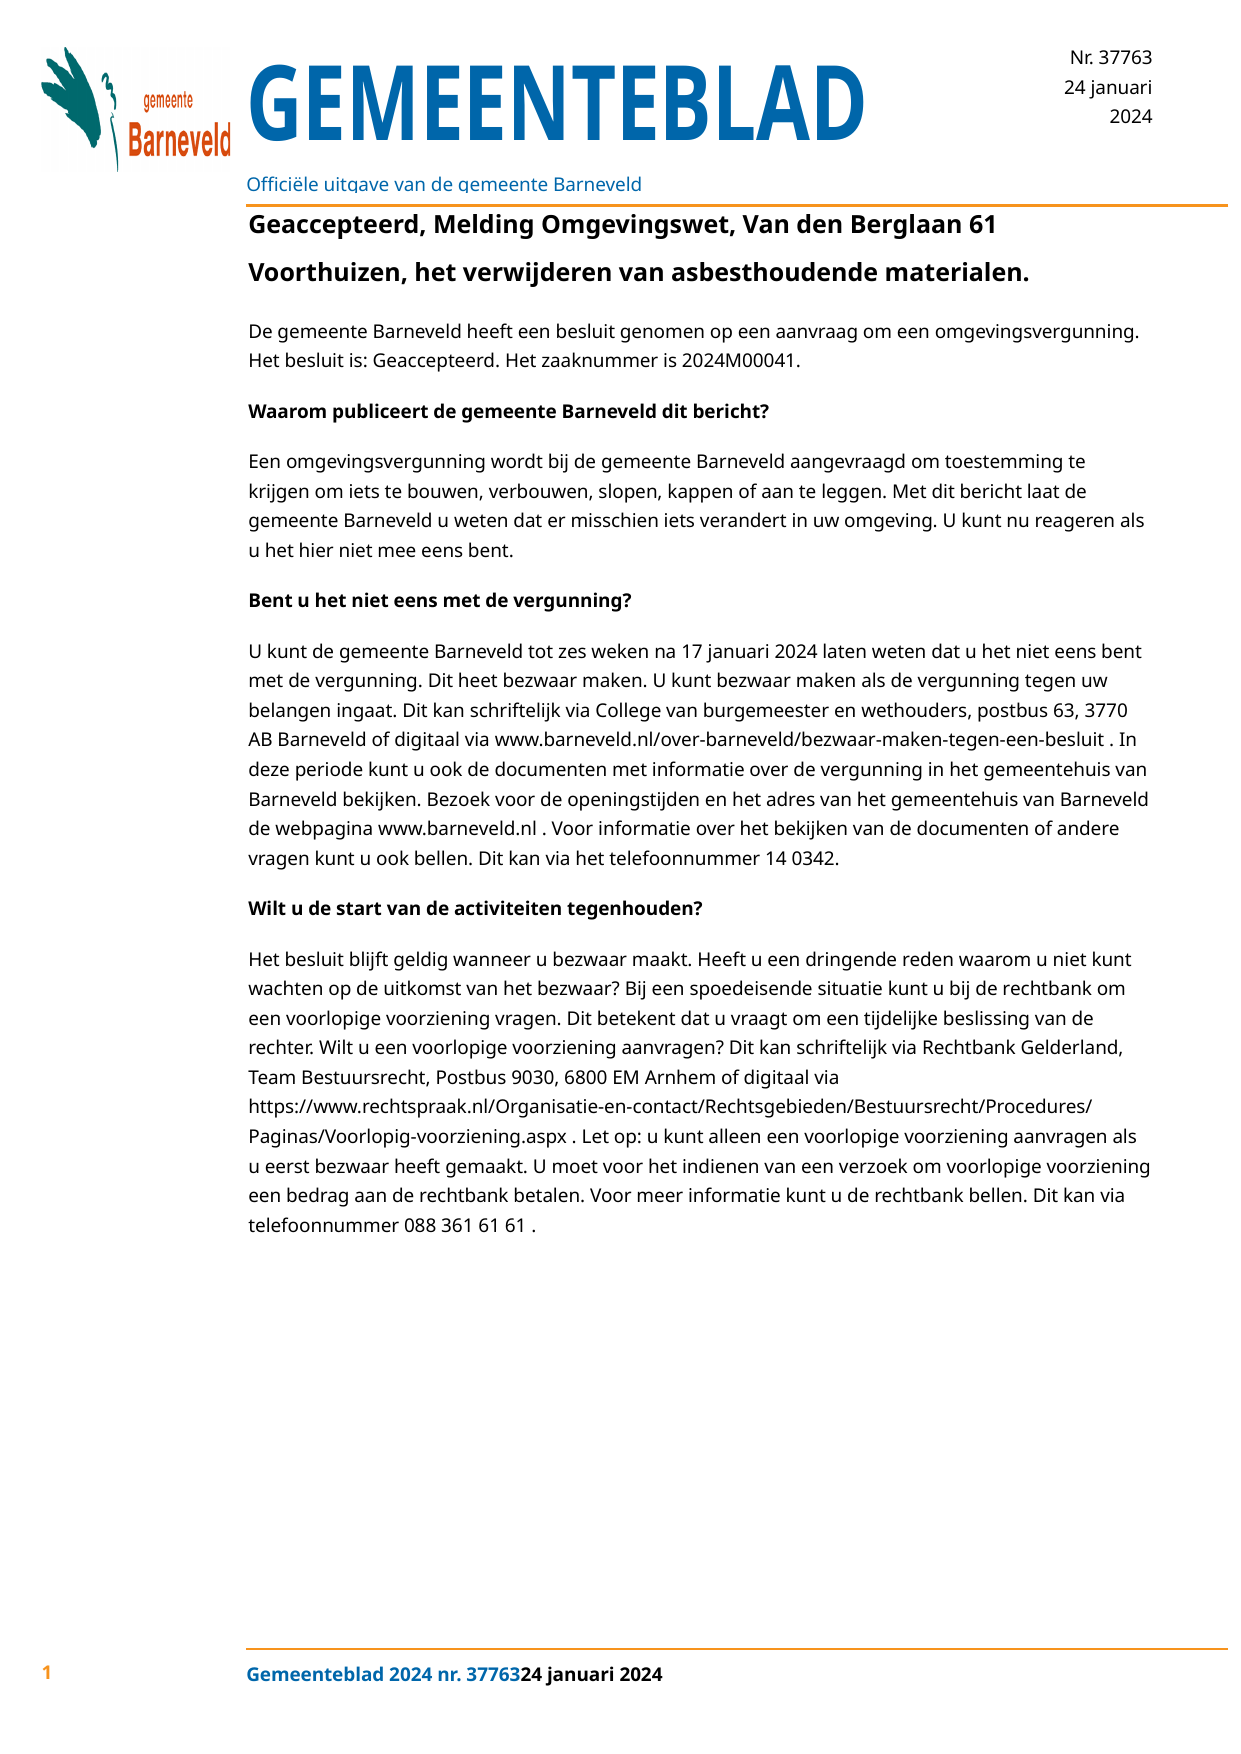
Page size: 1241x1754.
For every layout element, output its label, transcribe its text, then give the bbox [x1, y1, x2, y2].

text Wilt u de start van de activiteiten tegenhouden? [248, 895, 1152, 921]
text Een omgevingsvergunning wordt bij de gemeente Barneveld aangevraagd om toestemming te krijgen om iets te bouwen, verbouwen, slopen, kappen of aan te leggen. Met dit bericht laat de gemeente Barneveld u weten dat er misschien iets verandert in uw omgeving. U kunt nu reageren als u het hier niet mee eens bent. [248, 448, 1152, 563]
text Het besluit blijft geldig wanneer u bezwaar maakt. Heeft u een dringende reden waarom u niet kunt wachten op de uitkomst van het bezwaar? Bij een spoedeisende situatie kunt u bij de rechtbank om een voorlopige voorziening vragen. Dit betekent dat u vraagt om een tijdelijke beslissing van de rechter. Wilt u een voorlopige voorziening aanvragen? Dit kan schriftelijk via Rechtbank Gelderland, Team Bestuursrecht, Postbus 9030, 6800 EM Arnhem of digitaal via https://www.rechtspraak.nl/Organisatie-en-contact/Rechtsgebieden/Bestuursrecht/Procedures/Paginas/Voorlopig-voorziening.aspx . Let op: u kunt alleen een voorlopige voorziening aanvragen als u eerst bezwaar heeft gemaakt. U moet voor het indienen van een verzoek om voorlopige voorziening een bedrag aan de rechtbank betalen. Voor meer informatie kunt u de rechtbank bellen. Dit kan via telefoonnummer 088 361 61 61 . [248, 946, 1152, 1238]
text U kunt de gemeente Barneveld tot zes weken na 17 januari 2024 laten weten dat u het niet eens bent met de vergunning. Dit heet bezwaar maken. U kunt bezwaar maken als de vergunning tegen uw belangen ingaat. Dit kan schriftelijk via College van burgemeester en wethouders, postbus 63, 3770 AB Barneveld of digitaal via www.barneveld.nl/over-barneveld/bezwaar-maken-tegen-een-besluit . In deze periode kunt u ook de documenten met informatie over de vergunning in het gemeentehuis van Barneveld bekijken. Bezoek voor de openingstijden en het adres van het gemeentehuis van Barneveld de webpagina www.barneveld.nl . Voor informatie over het bekijken van de documenten of andere vragen kunt u ook bellen. Dit kan via het telefoonnummer 14 0342. [248, 638, 1152, 871]
picture [41, 47, 231, 172]
text De gemeente Barneveld heeft een besluit genomen op een aanvraag om een omgevingsvergunning. Het besluit is: Geaccepteerd. Het zaaknummer is 2024M00041. [248, 318, 1152, 373]
text Bent u het niet eens met de vergunning? [248, 587, 1152, 613]
text Waarom publiceert de gemeente Barneveld dit bericht? [248, 398, 1152, 424]
text Geaccepteerd, Melding Omgevingswet, Van den Berglaan 61 Voorthuizen, het verwijderen van asbesthoudende materialen. [248, 207, 1152, 288]
